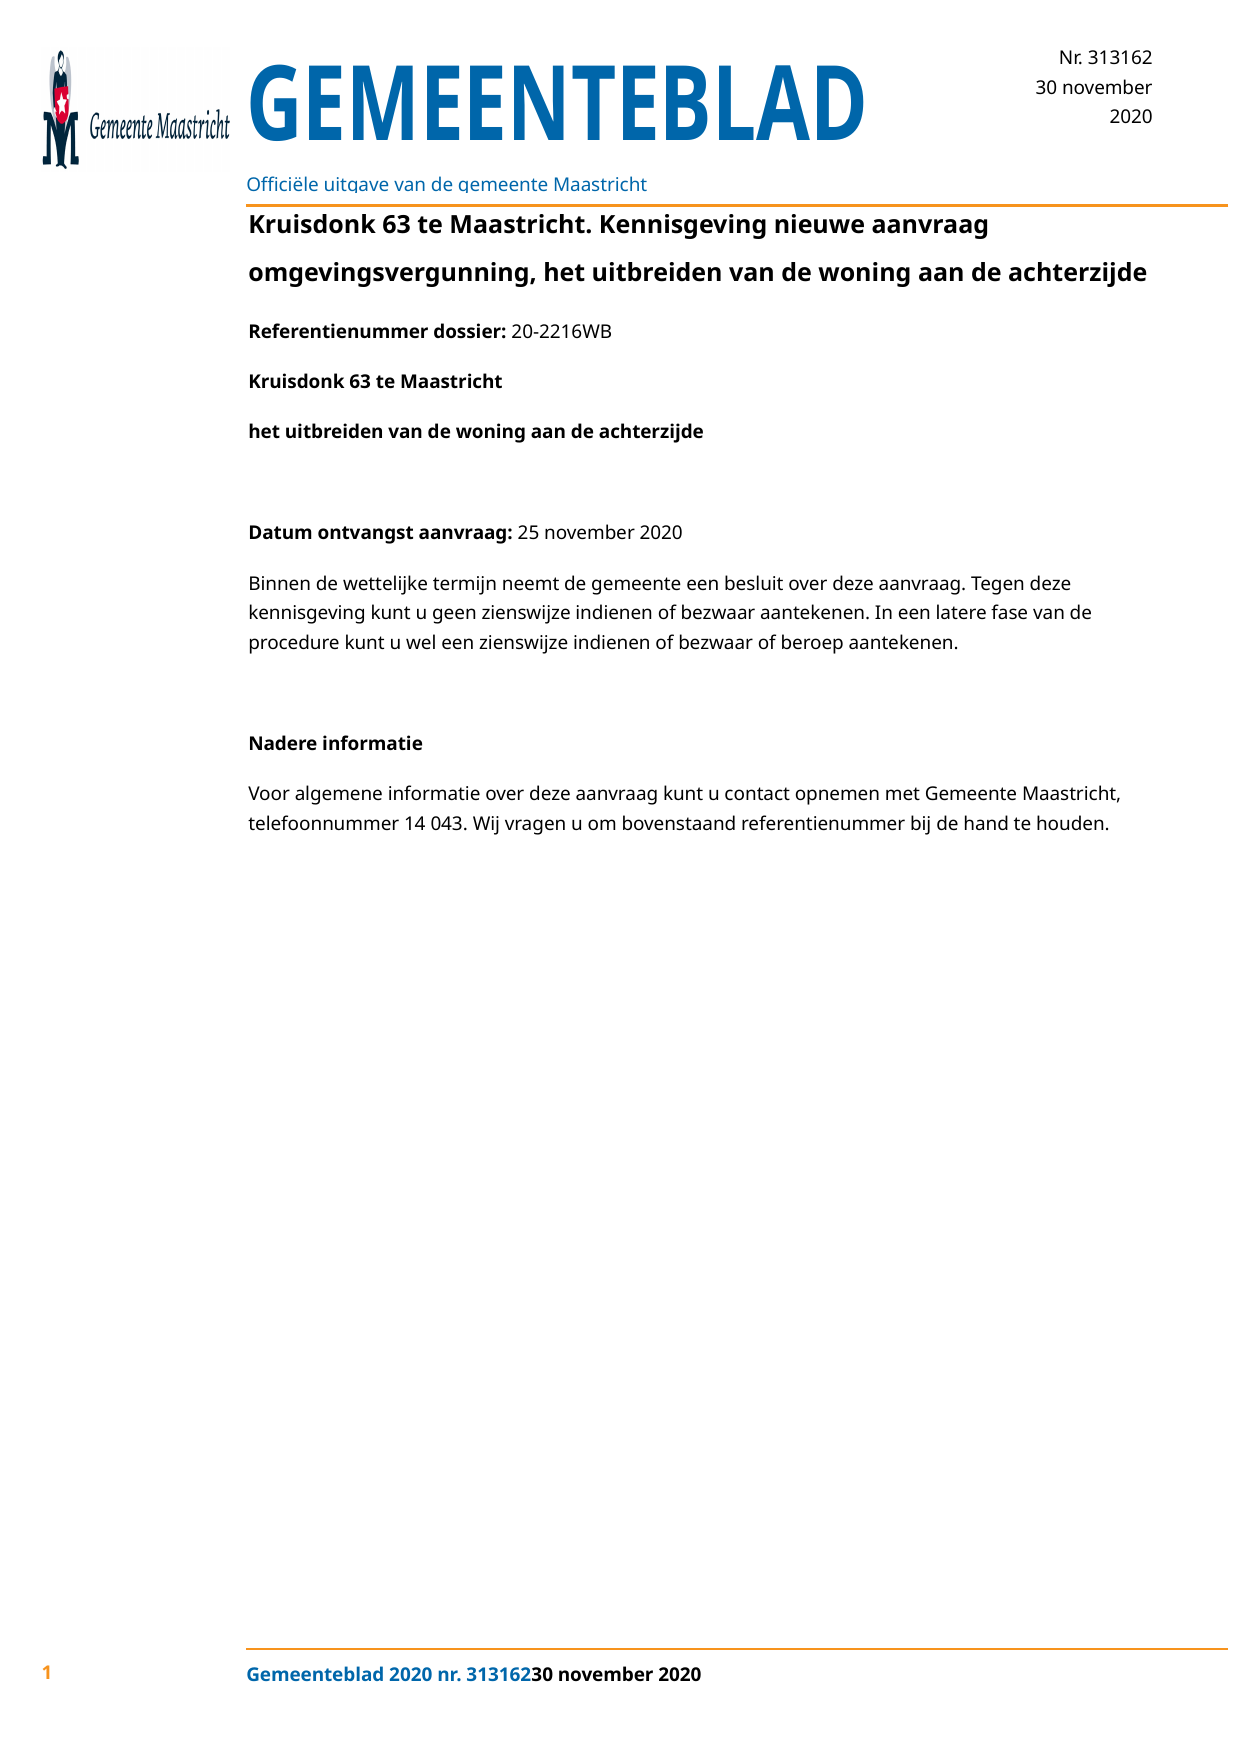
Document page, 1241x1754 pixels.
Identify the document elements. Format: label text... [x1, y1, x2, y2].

text het uitbreiden van de woning aan de achterzijde [248, 419, 1152, 444]
text Kruisdonk 63 te Maastricht. Kennisgeving nieuwe aanvraag omgevingsvergunning, het uitbreiden van de woning aan de achterzijde [248, 207, 1152, 288]
text Referentienummer dossier: 20-2216WB [248, 318, 1152, 344]
text Datum ontvangst aanvraag: 25 november 2020 [248, 519, 1152, 545]
picture [41, 47, 231, 172]
text Kruisdonk 63 te Maastricht [248, 368, 1152, 394]
text Voor algemene informatie over deze aanvraag kunt u contact opnemen met Gemeente Maastricht, telefoonnummer 14 043. Wij vragen u om bovenstaand referentienummer bij de hand te houden. [248, 780, 1152, 836]
text Nadere informatie [248, 730, 1152, 756]
text Binnen de wettelijke termijn neemt de gemeente een besluit over deze aanvraag. Tegen deze kennisgeving kunt u geen zienswijze indienen of bezwaar aantekenen. In een latere fase van de procedure kunt u wel een zienswijze indienen of bezwaar of beroep aantekenen. [248, 570, 1152, 655]
